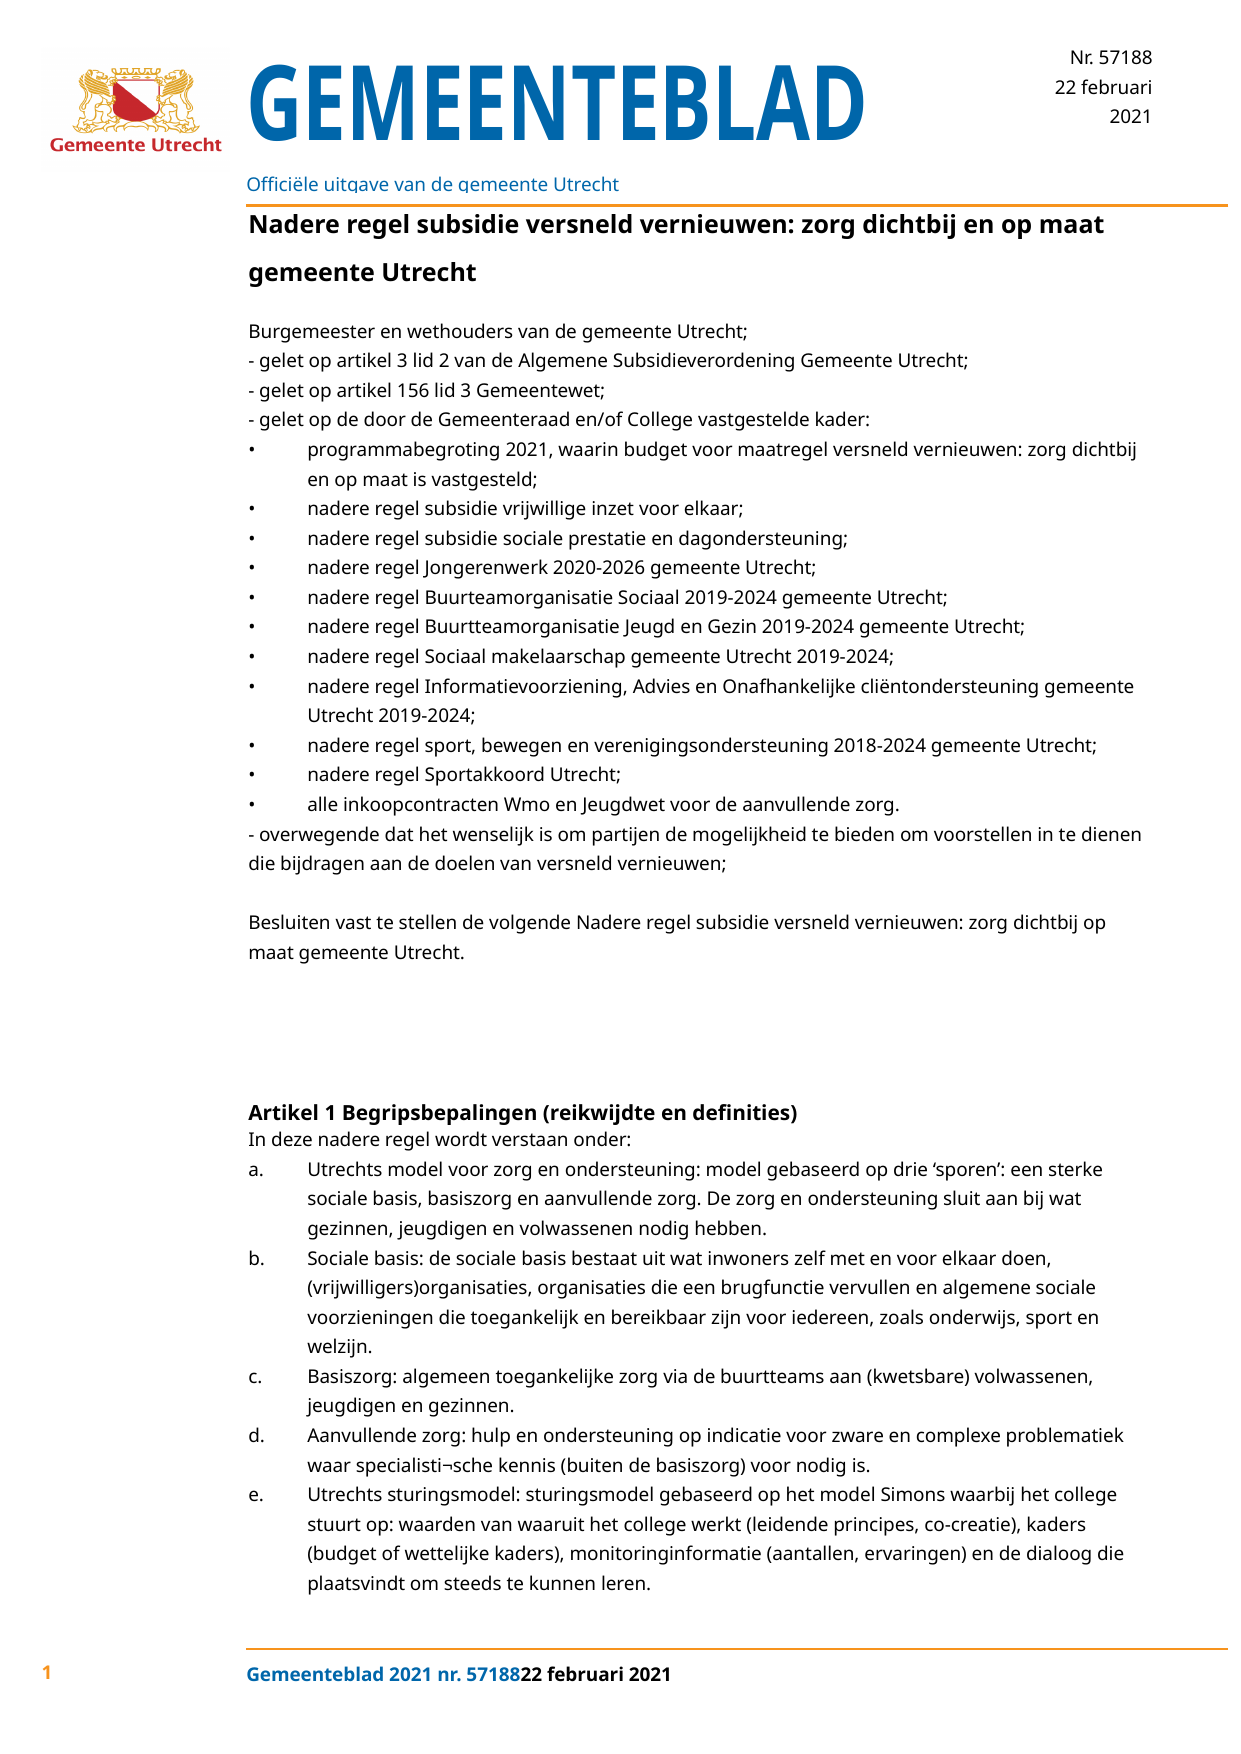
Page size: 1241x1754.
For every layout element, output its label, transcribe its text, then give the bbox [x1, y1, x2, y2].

list Aanvullende zorg: hulp en ondersteuning op indicatie voor zware en complexe problematiek waar specialisti¬sche kennis (buiten de basiszorg) voor nodig is. [248, 1422, 1152, 1478]
text Burgemeester en wethouders van de gemeente Utrecht; [248, 318, 1152, 344]
list nadere regel Informatievoorziening, Advies en Onafhankelijke cliëntondersteuning gemeente Utrecht 2019-2024; [248, 673, 1152, 728]
text - gelet op artikel 3 lid 2 van de Algemene Subsidieverordening Gemeente Utrecht; [248, 347, 1152, 373]
list nadere regel Sportakkoord Utrecht; [248, 762, 1152, 787]
list nadere regel subsidie vrijwillige inzet voor elkaar; [248, 495, 1152, 521]
picture [41, 47, 231, 172]
list nadere regel Buurteamorganisatie Sociaal 2019-2024 gemeente Utrecht; [248, 584, 1152, 610]
text In deze nadere regel wordt verstaan onder: [248, 1126, 1152, 1152]
list nadere regel Sociaal makelaarschap gemeente Utrecht 2019-2024; [248, 643, 1152, 669]
text - gelet op artikel 156 lid 3 Gemeentewet; [248, 377, 1152, 403]
list Basiszorg: algemeen toegankelijke zorg via de buurtteams aan (kwetsbare) volwassenen, jeugdigen en gezinnen. [248, 1363, 1152, 1418]
list nadere regel subsidie sociale prestatie en dagondersteuning; [248, 525, 1152, 551]
text Besluiten vast te stellen de volgende Nadere regel subsidie versneld vernieuwen: zorg dichtbij op maat gemeente Utrecht. [248, 909, 1152, 965]
list programmabegroting 2021, waarin budget voor maatregel versneld vernieuwen: zorg dichtbij en op maat is vastgesteld; [248, 436, 1152, 492]
list nadere regel sport, bewegen en verenigingsondersteuning 2018-2024 gemeente Utrecht; [248, 732, 1152, 758]
list alle inkoopcontracten Wmo en Jeugdwet voor de aanvullende zorg. [248, 791, 1152, 817]
list Utrechts model voor zorg en ondersteuning: model gebaseerd op drie ‘sporen’: een sterke sociale basis, basiszorg en aanvullende zorg. De zorg en ondersteuning sluit aan bij wat gezinnen, jeugdigen en volwassenen nodig hebben. [248, 1156, 1152, 1241]
text - gelet op de door de Gemeenteraad en/of College vastgestelde kader: [248, 407, 1152, 432]
list Sociale basis: de sociale basis bestaat uit wat inwoners zelf met en voor elkaar doen, (vrijwilligers)organisaties, organisaties die een brugfunctie vervullen en algemene sociale voorzieningen die toegankelijk en bereikbaar zijn voor iedereen, zoals onderwijs, sport en welzijn. [248, 1245, 1152, 1359]
text Nadere regel subsidie versneld vernieuwen: zorg dichtbij en op maat gemeente Utrecht [248, 207, 1152, 288]
list nadere regel Buurtteamorganisatie Jeugd en Gezin 2019-2024 gemeente Utrecht; [248, 614, 1152, 639]
text - overwegende dat het wenselijk is om partijen de mogelijkheid te bieden om voorstellen in te dienen die bijdragen aan de doelen van versneld vernieuwen; [248, 821, 1152, 876]
list nadere regel Jongerenwerk 2020-2026 gemeente Utrecht; [248, 554, 1152, 580]
text Artikel 1 Begripsbepalingen (reikwijdte en definities) [248, 1098, 1152, 1126]
list Utrechts sturingsmodel: sturingsmodel gebaseerd op het model Simons waarbij het college stuurt op: waarden van waaruit het college werkt (leidende principes, co-creatie), kaders (budget of wettelijke kaders), monitoringinformatie (aantallen, ervaringen) en de dialoog die plaatsvindt om steeds te kunnen leren. [248, 1481, 1152, 1596]
